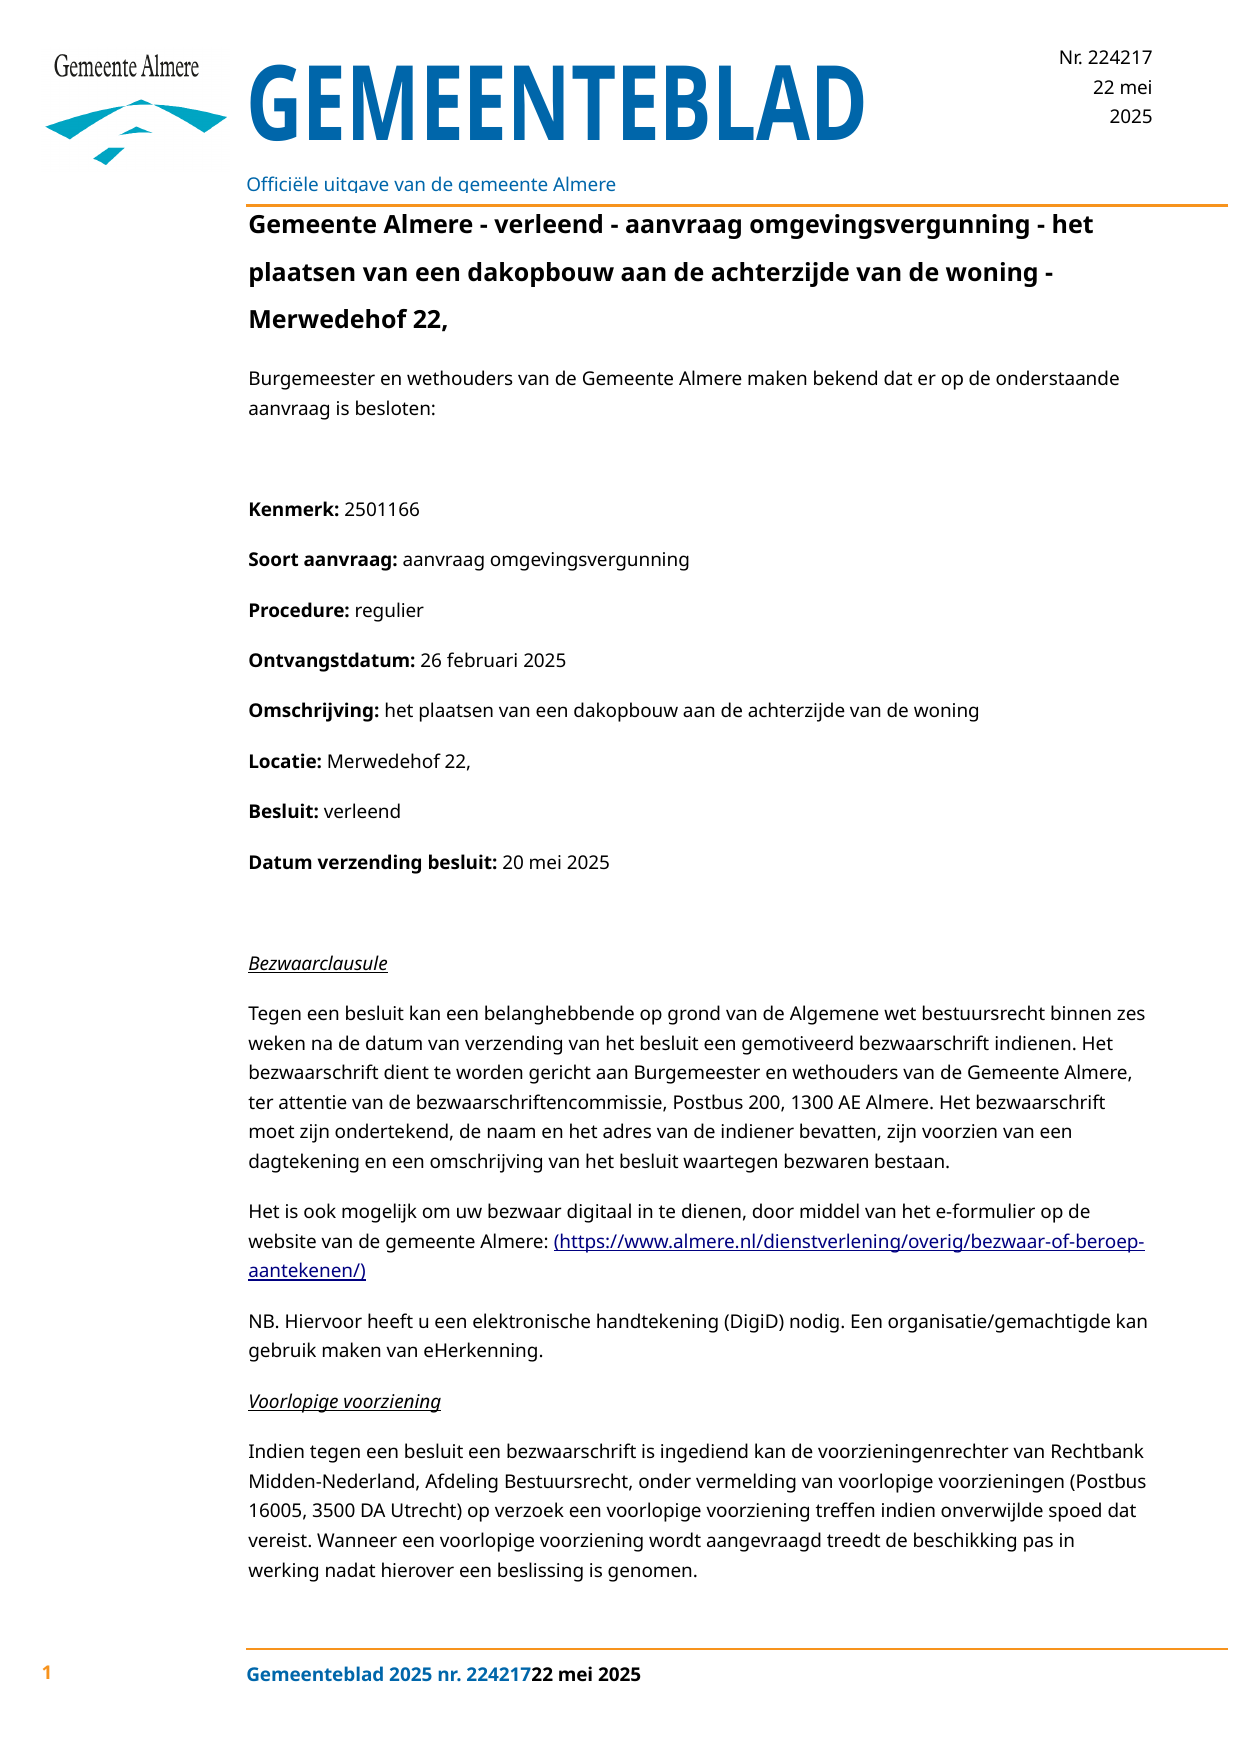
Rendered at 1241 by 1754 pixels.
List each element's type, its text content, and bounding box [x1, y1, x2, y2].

text Bezwaarclausule [248, 950, 1152, 975]
text Locatie: Merwedehof 22, [248, 748, 1152, 774]
text Burgemeester en wethouders van de Gemeente Almere maken bekend dat er op de onderstaande aanvraag is besloten: [248, 366, 1152, 421]
text Soort aanvraag: aanvraag omgevingsvergunning [248, 546, 1152, 572]
text Datum verzending besluit: 20 mei 2025 [248, 849, 1152, 874]
text Tegen een besluit kan een belanghebbende op grond van de Algemene wet bestuursrecht binnen zes weken na de datum van verzending van het besluit een gemotiveerd bezwaarschrift indienen. Het bezwaarschrift dient te worden gericht aan Burgemeester en wethouders van de Gemeente Almere, ter attentie van de bezwaarschriftencommissie, Postbus 200, 1300 AE Almere. Het bezwaarschrift moet zijn ondertekend, de naam en het adres van de indiener bevatten, zijn voorzien van een dagtekening en een omschrijving van het besluit waartegen bezwaren bestaan. [248, 1000, 1152, 1174]
text Kenmerk: 2501166 [248, 496, 1152, 522]
picture [41, 47, 231, 172]
text Ontvangstdatum: 26 februari 2025 [248, 647, 1152, 673]
text Het is ook mogelijk om uw bezwaar digitaal in te dienen, door middel van het e-formulier op de website van de gemeente Almere: (https://www.almere.nl/dienstverlening/overig/bezwaar-of-beroep-aantekenen/) [248, 1198, 1152, 1283]
text Omschrijving: het plaatsen van een dakopbouw aan de achterzijde van de woning [248, 698, 1152, 723]
text Gemeente Almere - verleend - aanvraag omgevingsvergunning - het plaatsen van een dakopbouw aan de achterzijde van de woning - Merwedehof 22, [248, 207, 1152, 336]
text Voorlopige voorziening [248, 1388, 1152, 1414]
text Indien tegen een besluit een bezwaarschrift is ingediend kan de voorzieningenrechter van Rechtbank Midden-Nederland, Afdeling Bestuursrecht, onder vermelding van voorlopige voorzieningen (Postbus 16005, 3500 DA Utrecht) op verzoek een voorlopige voorziening treffen indien onverwijlde spoed dat vereist. Wanneer een voorlopige voorziening wordt aangevraagd treedt de beschikking pas in werking nadat hierover een beslissing is genomen. [248, 1438, 1152, 1582]
text NB. Hiervoor heeft u een elektronische handtekening (DigiD) nodig. Een organisatie/gemachtigde kan gebruik maken van eHerkenning. [248, 1308, 1152, 1363]
text Procedure: regulier [248, 597, 1152, 622]
text Besluit: verleend [248, 798, 1152, 824]
